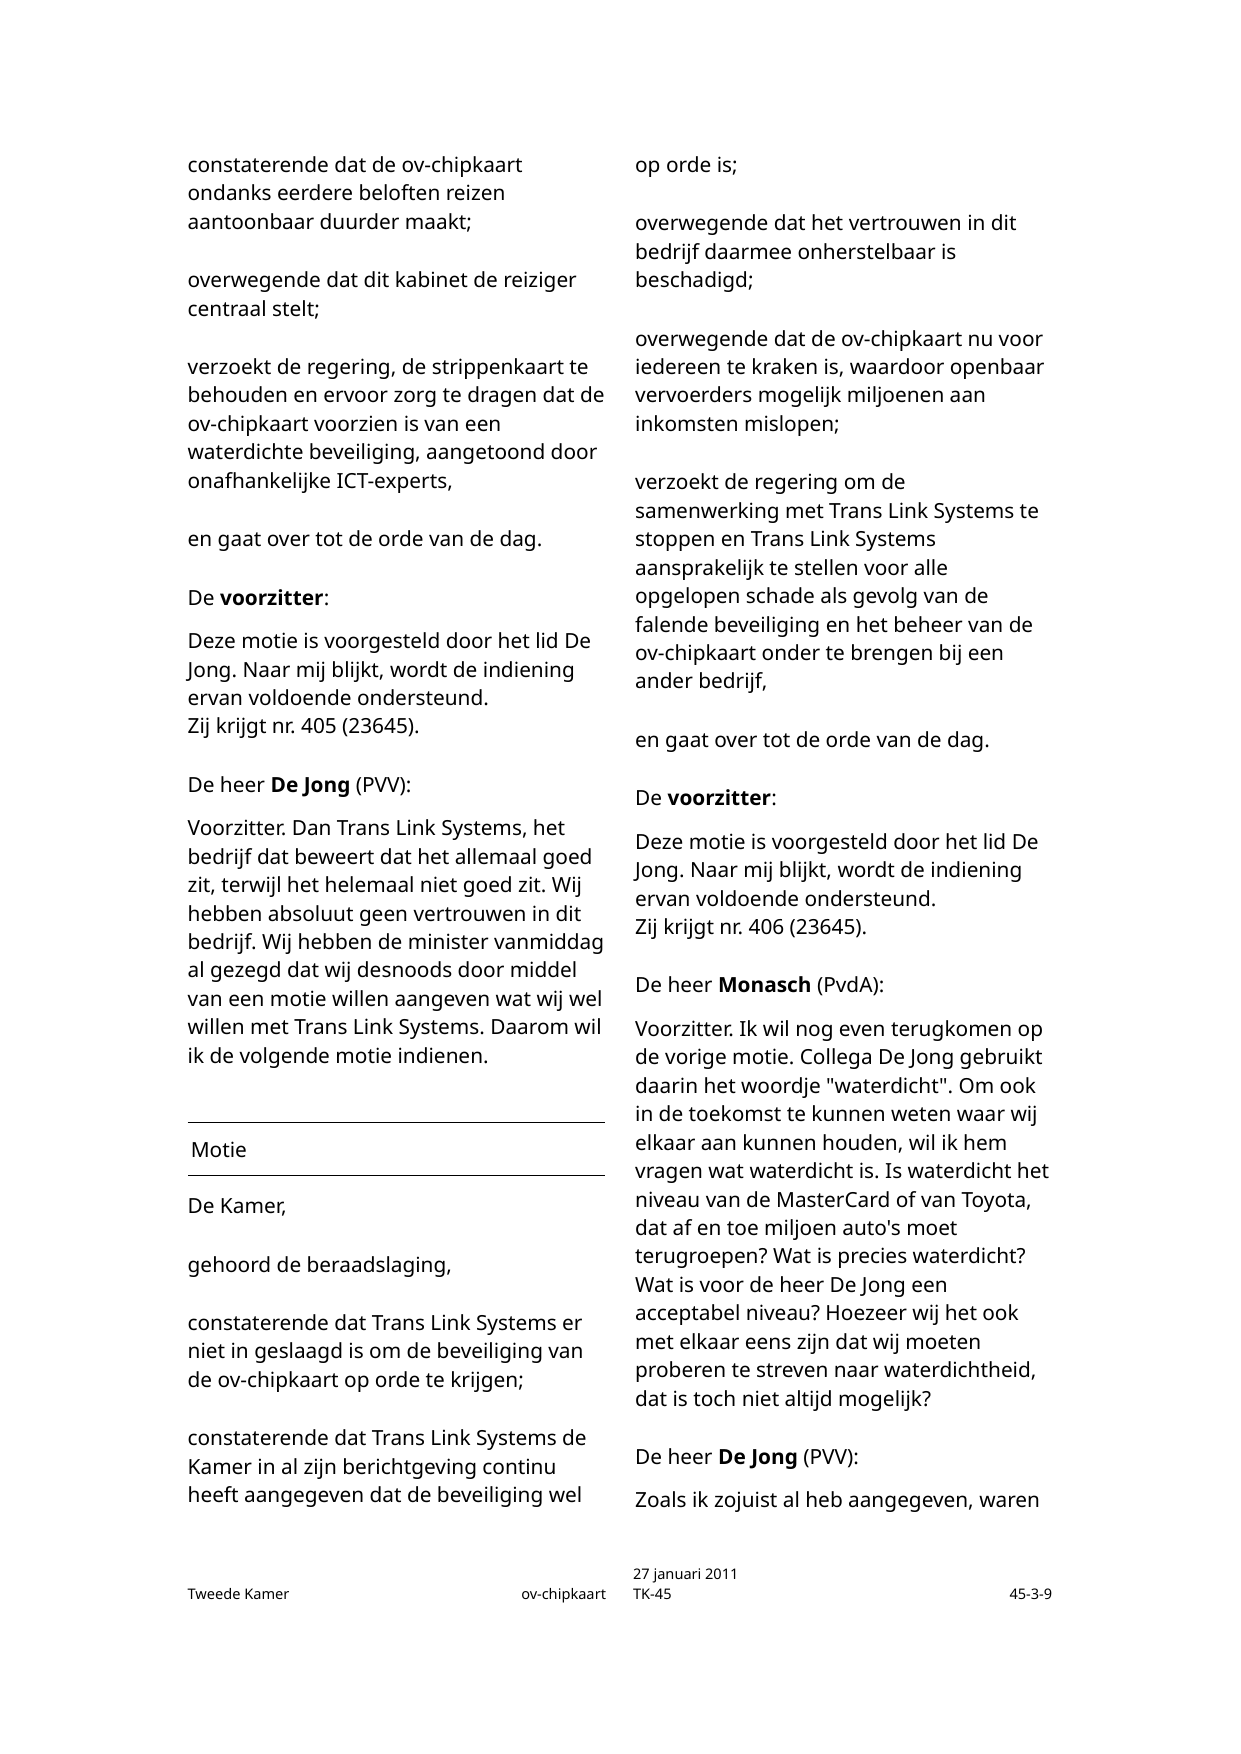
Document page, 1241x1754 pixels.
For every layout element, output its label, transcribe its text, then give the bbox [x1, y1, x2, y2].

text en gaat over tot de orde van de dag. [187, 524, 605, 553]
text De voorzitter: [635, 783, 1053, 812]
text Zij krijgt nr. 406 (23645). [635, 912, 1053, 941]
text Voorzitter. Dan Trans Link Systems, het bedrijf dat beweert dat het allemaal goed zit, terwijl het helemaal niet goed zit. Wij hebben absoluut geen vertrouwen in dit bedrijf. Wij hebben de minister vanmiddag al gezegd dat wij desnoods door middel van een motie willen aangeven wat wij wel willen met Trans Link Systems. Daarom wil ik de volgende motie indienen. [187, 813, 605, 1069]
text verzoekt de regering om de samenwerking met Trans Link Systems te stoppen en Trans Link Systems aansprakelijk te stellen voor alle opgelopen schade als gevolg van de falende beveiliging en het beheer van de ov-chipkaart onder te brengen bij een ander bedrijf, [635, 467, 1053, 695]
text De heer De Jong (PVV): [635, 1442, 1053, 1471]
text Zij krijgt nr. 405 (23645). [187, 712, 605, 740]
text De heer Monasch (PvdA): [635, 971, 1053, 999]
text overwegende dat de ov-chipkaart nu voor iedereen te kraken is, waardoor openbaar vervoerders mogelijk miljoenen aan inkomsten mislopen; [635, 324, 1053, 437]
text gehoord de beraadslaging, [187, 1250, 605, 1278]
text Voorzitter. Ik wil nog even terugkomen op de vorige motie. Collega De Jong gebruikt daarin het woordje "waterdicht". Om ook in de toekomst te kunnen weten waar wij elkaar aan kunnen houden, wil ik hem vragen wat waterdicht is. Is waterdicht het niveau van de MasterCard of van Toyota, dat af en toe miljoen auto's moet terugroepen? Wat is precies waterdicht? Wat is voor de heer De Jong een acceptabel niveau? Hoezeer wij het ook met elkaar eens zijn dat wij moeten proberen te streven naar waterdichtheid, dat is toch niet altijd mogelijk? [635, 1014, 1053, 1412]
text verzoekt de regering, de strippenkaart te behouden en ervoor zorg te dragen dat de ov-chipkaart voorzien is van een waterdichte beveiliging, aangetoond door onafhankelijke ICT-experts, [187, 352, 605, 494]
text De voorzitter: [187, 583, 605, 611]
text en gaat over tot de orde van de dag. [635, 725, 1053, 753]
text op orde is; [635, 150, 1053, 178]
text overwegende dat het vertrouwen in dit bedrijf daarmee onherstelbaar is beschadigd; [635, 208, 1053, 294]
text Zoals ik zojuist al heb aangegeven, waren [635, 1486, 1053, 1514]
text constaterende dat Trans Link Systems er niet in geslaagd is om de beveiliging van de ov-chipkaart op orde te krijgen; [187, 1308, 605, 1393]
text constaterende dat de ov-chipkaart ondanks eerdere beloften reizen aantoonbaar duurder maakt; [187, 150, 605, 235]
text constaterende dat Trans Link Systems de Kamer in al zijn berichtgeving continu heeft aangegeven dat de beveiliging wel [187, 1423, 605, 1509]
text overwegende dat dit kabinet de reiziger centraal stelt; [187, 265, 605, 322]
text De heer De Jong (PVV): [187, 770, 605, 798]
text Deze motie is voorgesteld door het lid De Jong. Naar mij blijkt, wordt de indiening ervan voldoende ondersteund. [187, 626, 605, 712]
text Deze motie is voorgesteld door het lid De Jong. Naar mij blijkt, wordt de indiening ervan voldoende ondersteund. [635, 827, 1053, 912]
text De Kamer, [187, 1191, 605, 1220]
subtitle Motie [187, 1123, 605, 1176]
